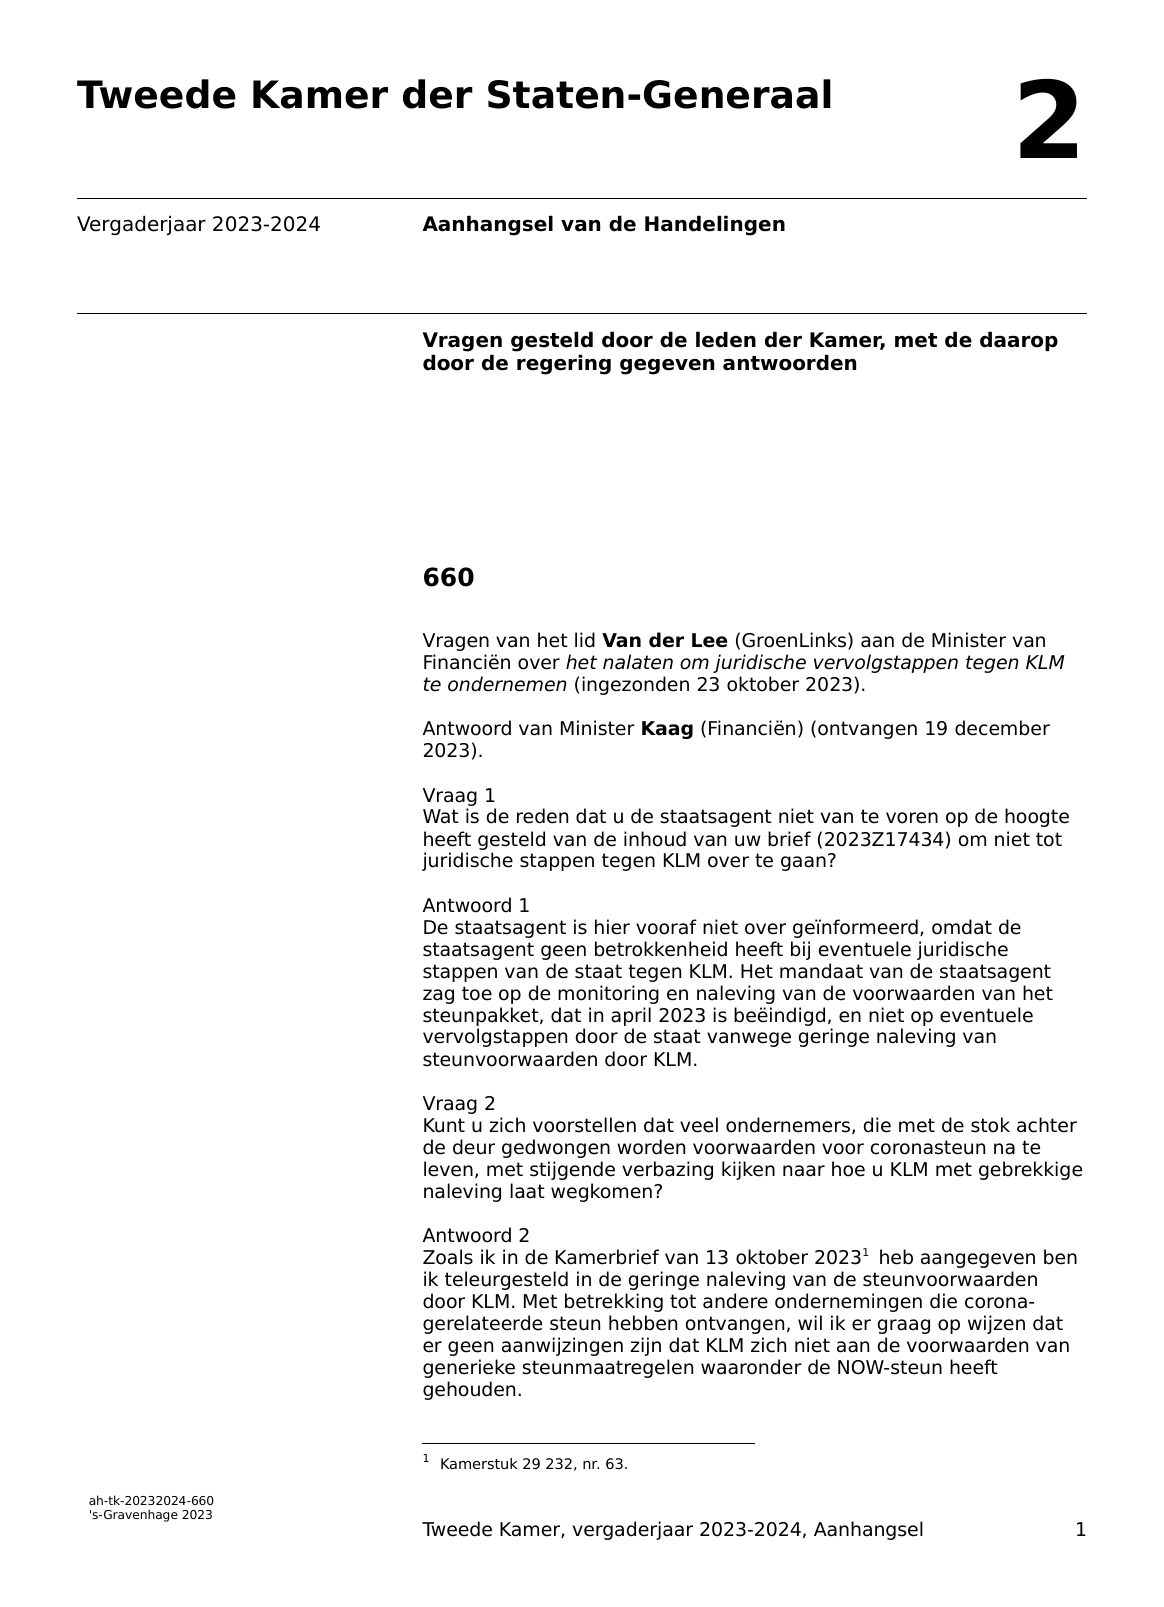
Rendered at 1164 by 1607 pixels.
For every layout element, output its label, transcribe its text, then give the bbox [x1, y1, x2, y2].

text Kamerstuk 29 232, nr. 63. [422, 1452, 1087, 1474]
text Vraag 2 [422, 1093, 1087, 1114]
text Antwoord 2 [422, 1225, 1087, 1247]
text Antwoord 1 [422, 894, 1087, 917]
text Wat is de reden dat u de staatsagent niet van te voren op de hoogte heeft gesteld van de inhoud van uw brief (2023Z17434) om niet tot juridische stappen tegen KLM over te gaan? [422, 806, 1087, 872]
text Kunt u zich voorstellen dat veel ondernemers, die met de stok achter de deur gedwongen worden voorwaarden voor coronasteun na te leven, met stijgende verbazing kijken naar hoe u KLM met gebrekkige naleving laat wegkomen? [422, 1114, 1087, 1202]
table_header Tweede Kamer der Staten-Generaal [77, 59, 886, 198]
table_header 2 [886, 59, 1087, 198]
text Vragen van het lid Van der Lee (GroenLinks) aan de Minister van Financiën over het nalaten om juridische vervolgstappen tegen KLM te ondernemen (ingezonden 23 oktober 2023). [422, 630, 1087, 696]
text ah-tk-20232024-660 [88, 1494, 323, 1508]
table_cell Vragen gesteld door de leden der Kamer, met de daarop door de regering gegeven antwoorden [422, 314, 1087, 375]
text Zoals ik in de Kamerbrief van 13 oktober 2023 heb aangegeven ben ik teleurgesteld in de geringe naleving van de steunvoorwaarden door KLM. Met betrekking tot andere ondernemingen die corona-gerelateerde steun hebben ontvangen, wil ik er graag op wijzen dat er geen aanwijzingen zijn dat KLM zich niet aan de voorwaarden van generieke steunmaatregelen waaronder de NOW-steun heeft gehouden. [422, 1247, 1087, 1401]
text De staatsagent is hier vooraf niet over geïnformeerd, omdat de staatsagent geen betrokkenheid heeft bij eventuele juridische stappen van de staat tegen KLM. Het mandaat van de staatsagent zag toe op de monitoring en naleving van de voorwaarden van het steunpakket, dat in april 2023 is beëindigd, en niet op eventuele vervolgstappen door de staat vanwege geringe naleving van steunvoorwaarden door KLM. [422, 917, 1087, 1070]
table_cell Vergaderjaar 2023-2024 [77, 199, 422, 313]
text 660 [422, 563, 1087, 592]
text Antwoord van Minister Kaag (Financiën) (ontvangen 19 december 2023). [422, 718, 1087, 762]
text 's-Gravenhage 2023 [88, 1508, 323, 1522]
table_cell Aanhangsel van de Handelingen [422, 199, 1087, 313]
table_cell [77, 314, 422, 375]
text Vraag 1 [422, 784, 1087, 806]
